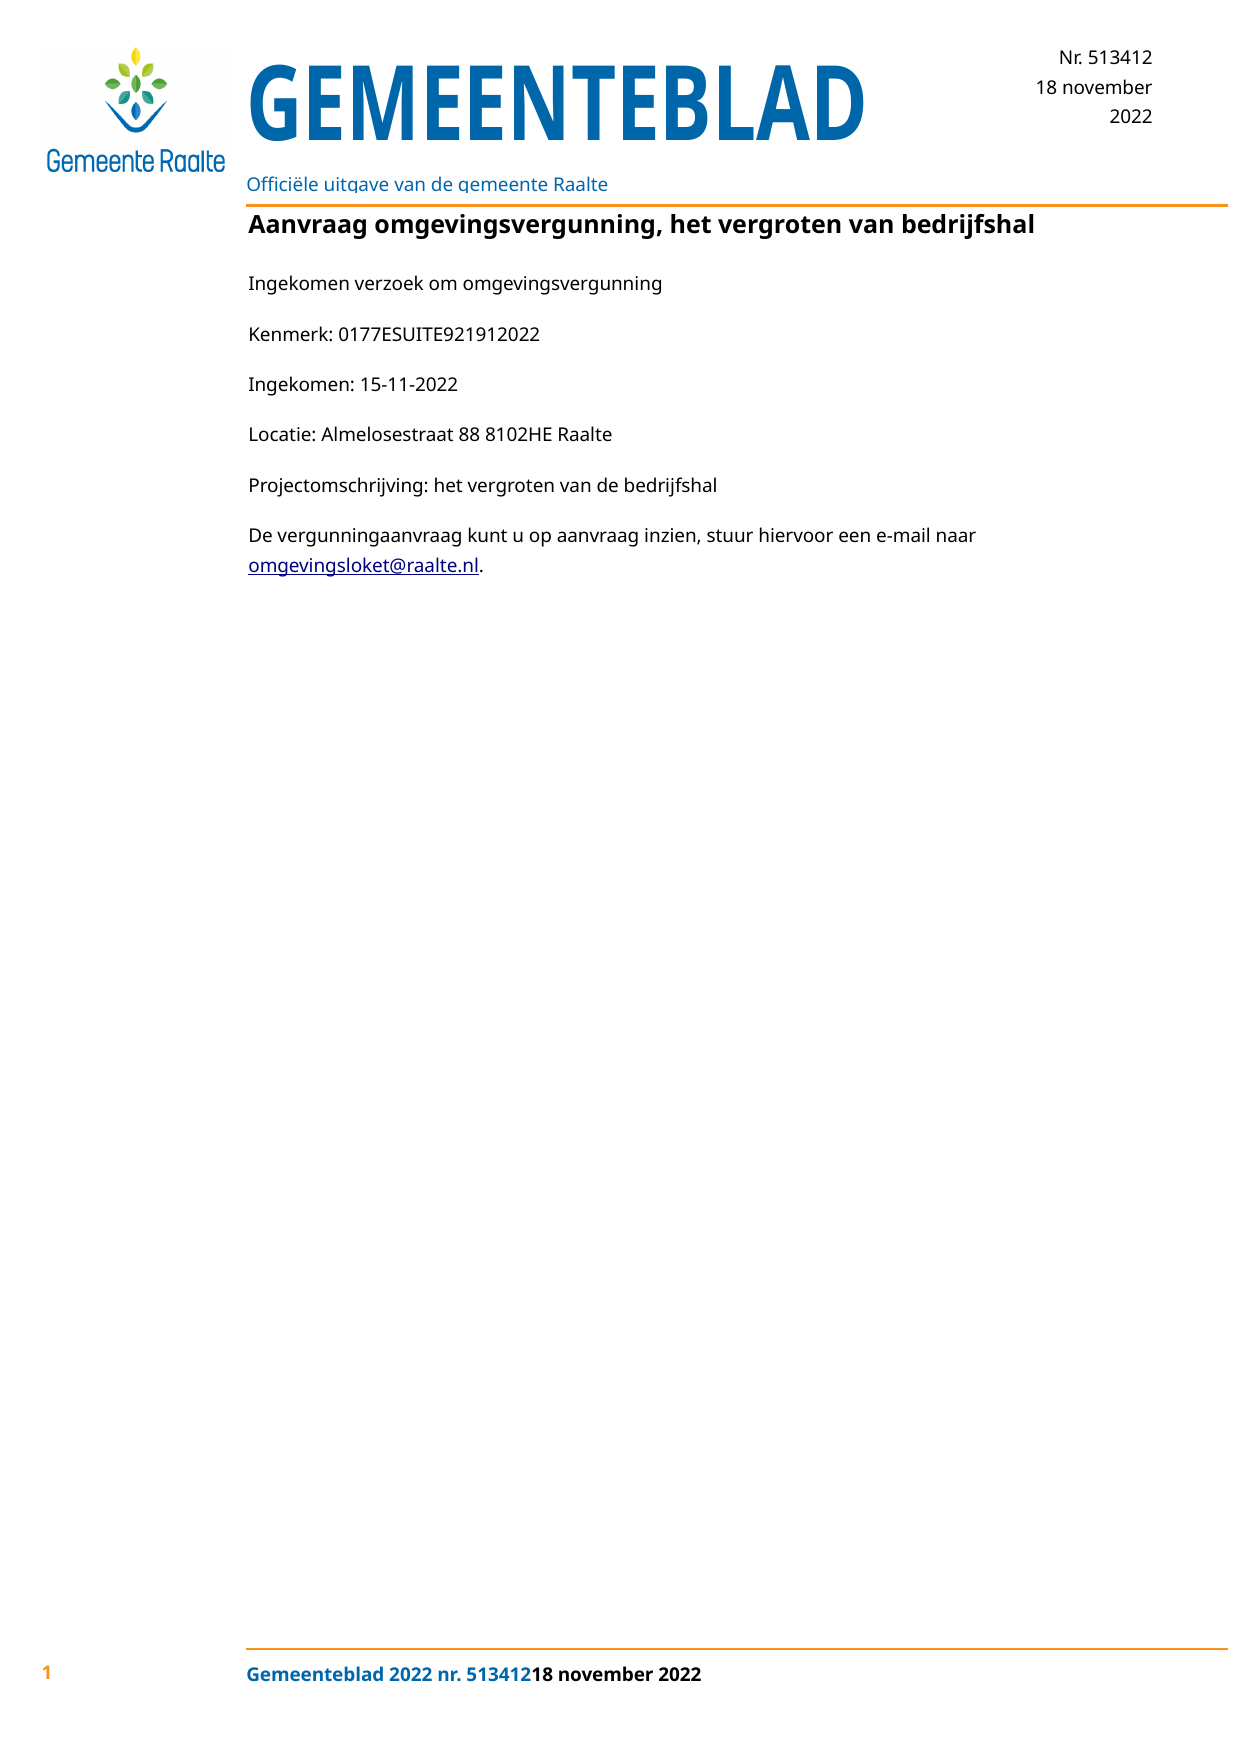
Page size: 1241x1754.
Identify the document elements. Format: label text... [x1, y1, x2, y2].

text Ingekomen verzoek om omgevingsvergunning [248, 270, 1152, 296]
picture [41, 47, 231, 172]
text De vergunningaanvraag kunt u op aanvraag inzien, stuur hiervoor een e-mail naar omgevingsloket@raalte.nl. [248, 522, 1152, 578]
text Kenmerk: 0177ESUITE921912022 [248, 321, 1152, 346]
text Ingekomen: 15-11-2022 [248, 371, 1152, 397]
text Aanvraag omgevingsvergunning, het vergroten van bedrijfshal [248, 207, 1152, 241]
text Locatie: Almelosestraat 88 8102HE Raalte [248, 422, 1152, 447]
text Projectomschrijving: het vergroten van de bedrijfshal [248, 472, 1152, 498]
